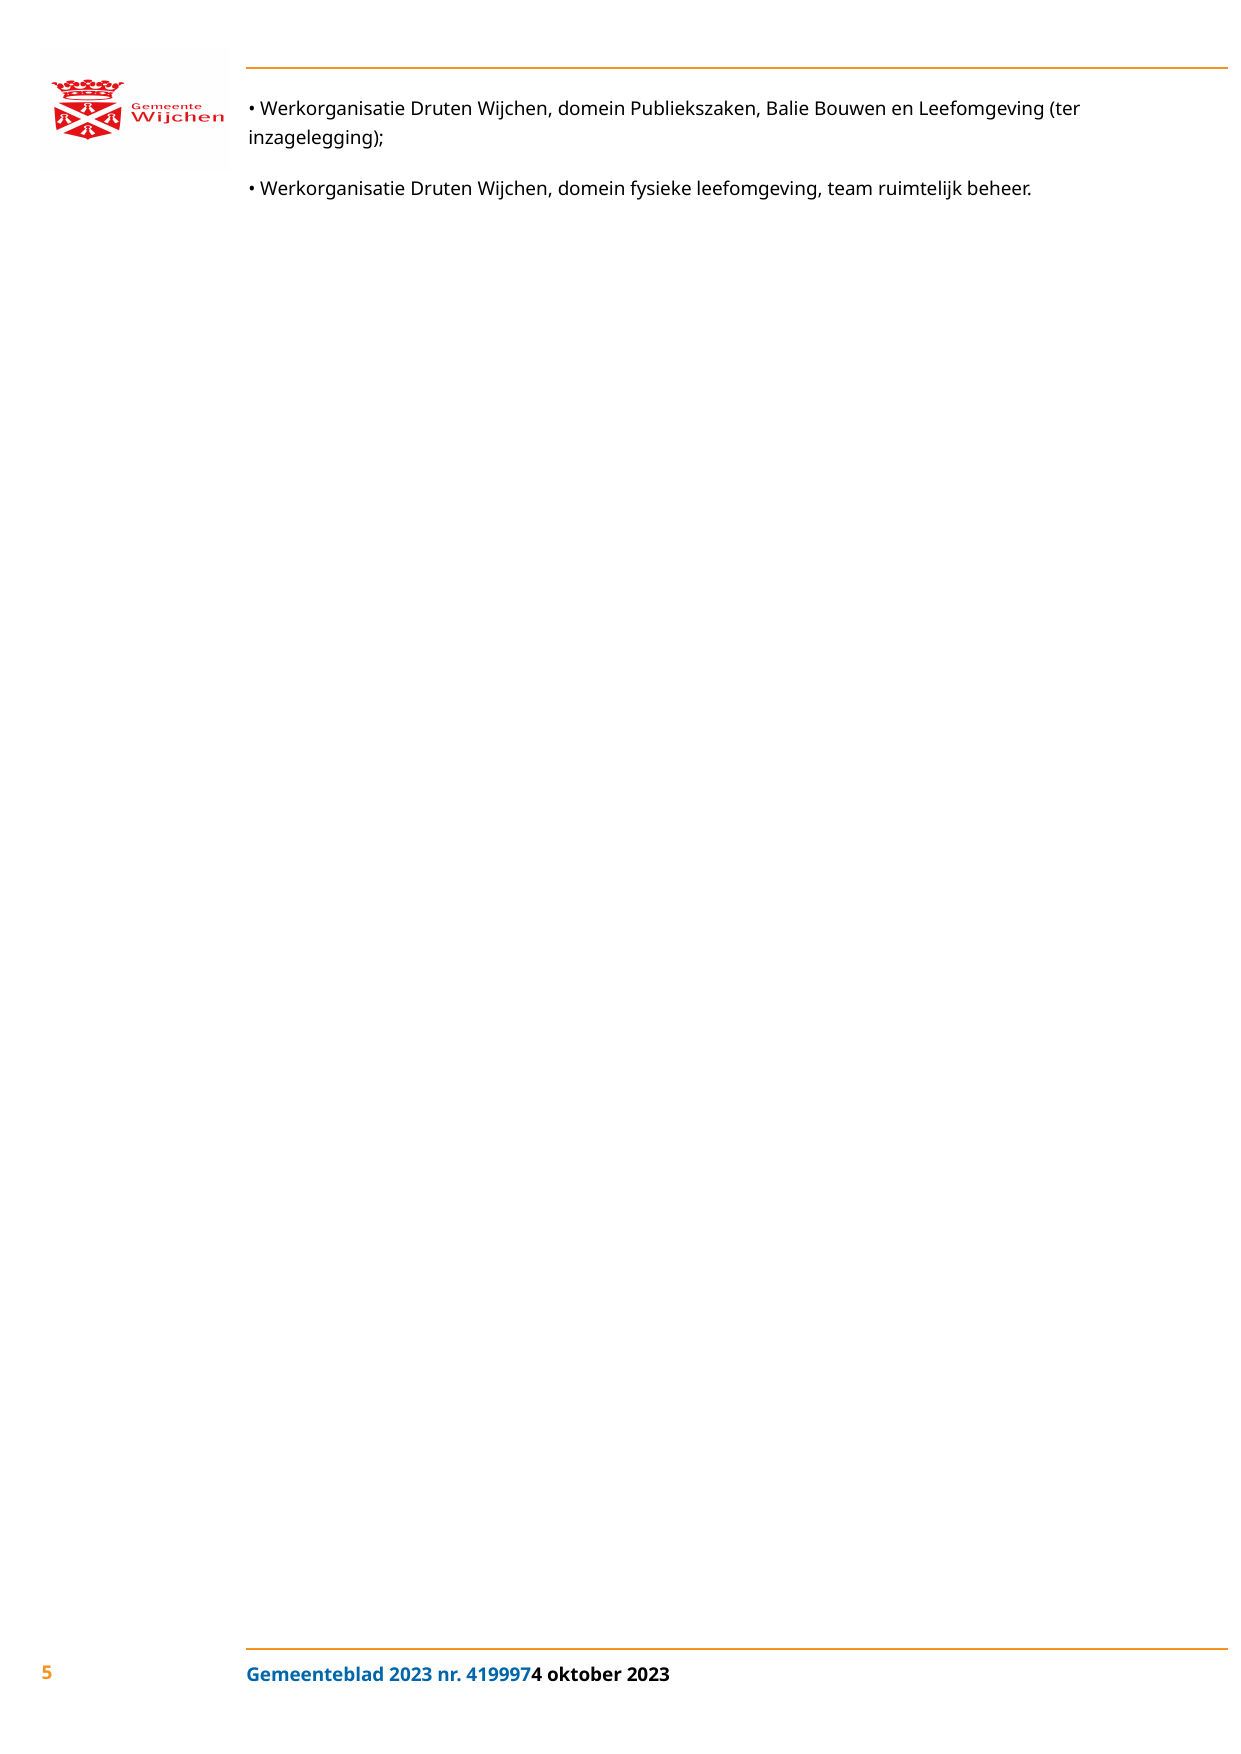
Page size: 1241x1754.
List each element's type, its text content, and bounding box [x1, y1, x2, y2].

text • Werkorganisatie Druten Wijchen, domein Publiekszaken, Balie Bouwen en Leefomgeving (ter inzagelegging); [248, 95, 1152, 150]
text • Werkorganisatie Druten Wijchen, domein fysieke leefomgeving, team ruimtelijk beheer. [248, 175, 1152, 201]
picture [41, 47, 231, 172]
